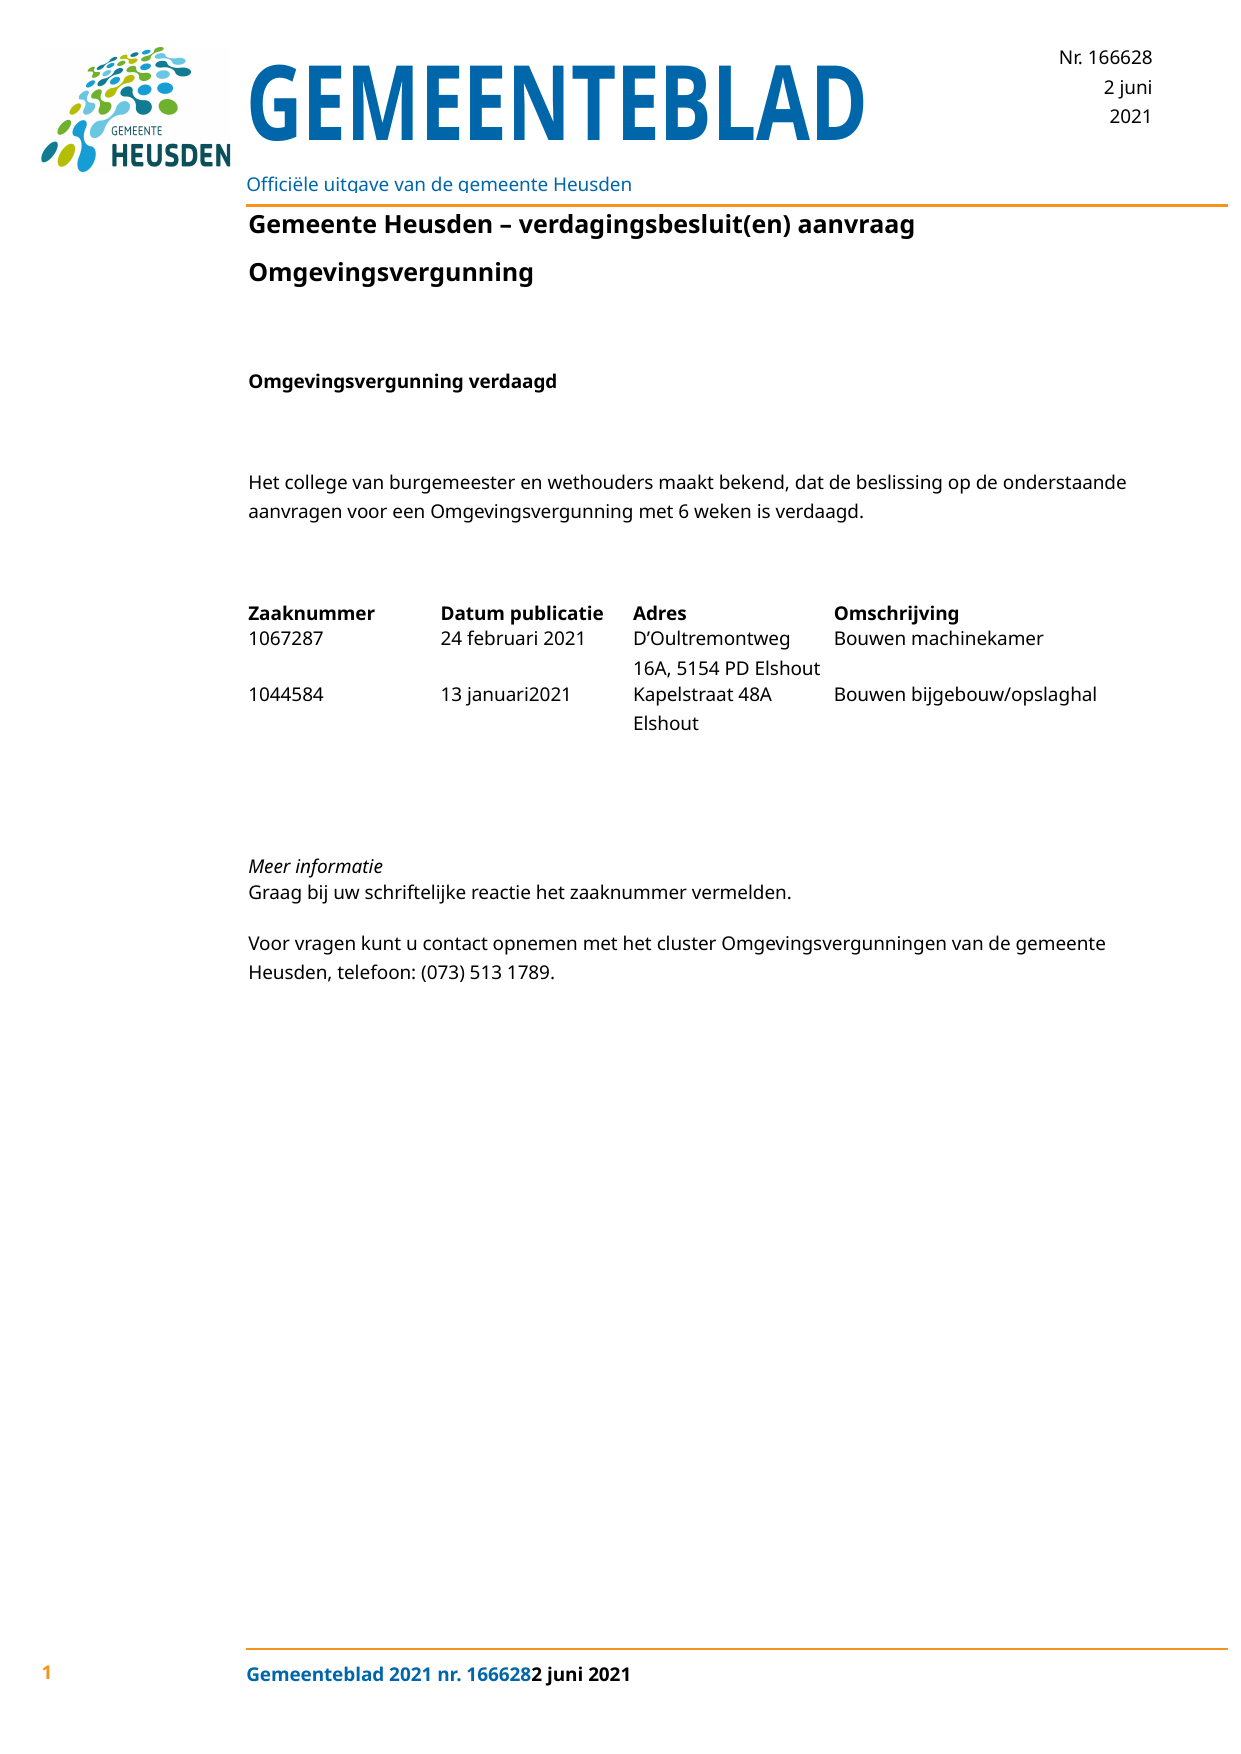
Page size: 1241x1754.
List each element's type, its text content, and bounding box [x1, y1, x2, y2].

picture [41, 47, 231, 172]
text Het college van burgemeester en wethouders maakt bekend, dat de beslissing op de onderstaande aanvragen voor een Omgevingsvergunning met 6 weken is verdaagd. [248, 469, 1152, 524]
table_cell Bouwen machinekamer [834, 625, 1152, 681]
table_cell Kapelstraat 48A Elshout [633, 681, 834, 736]
table_header Zaaknummer [248, 600, 440, 625]
text Voor vragen kunt u contact opnemen met het cluster Omgevingsvergunningen van de gemeente Heusden, telefoon: (073) 513 1789. [248, 930, 1152, 985]
text Gemeente Heusden – verdagingsbesluit(en) aanvraag Omgevingsvergunning [248, 207, 1152, 288]
table_header Datum publicatie [440, 600, 633, 625]
table_header Omschrijving [834, 600, 1152, 625]
table_cell 13 januari2021 [440, 681, 633, 736]
table_cell 24 februari 2021 [440, 625, 633, 681]
table_header Adres [633, 600, 834, 625]
table_cell 1044584 [248, 681, 440, 736]
text Meer informatie [248, 854, 1152, 879]
table_cell 1067287 [248, 625, 440, 681]
text Graag bij uw schriftelijke reactie het zaaknummer vermelden. [248, 879, 1152, 905]
text Omgevingsvergunning verdaagd [248, 368, 1152, 394]
table_cell Bouwen bijgebouw/opslaghal [834, 681, 1152, 736]
table_cell D’Oultremontweg 16A, 5154 PD Elshout [633, 625, 834, 681]
